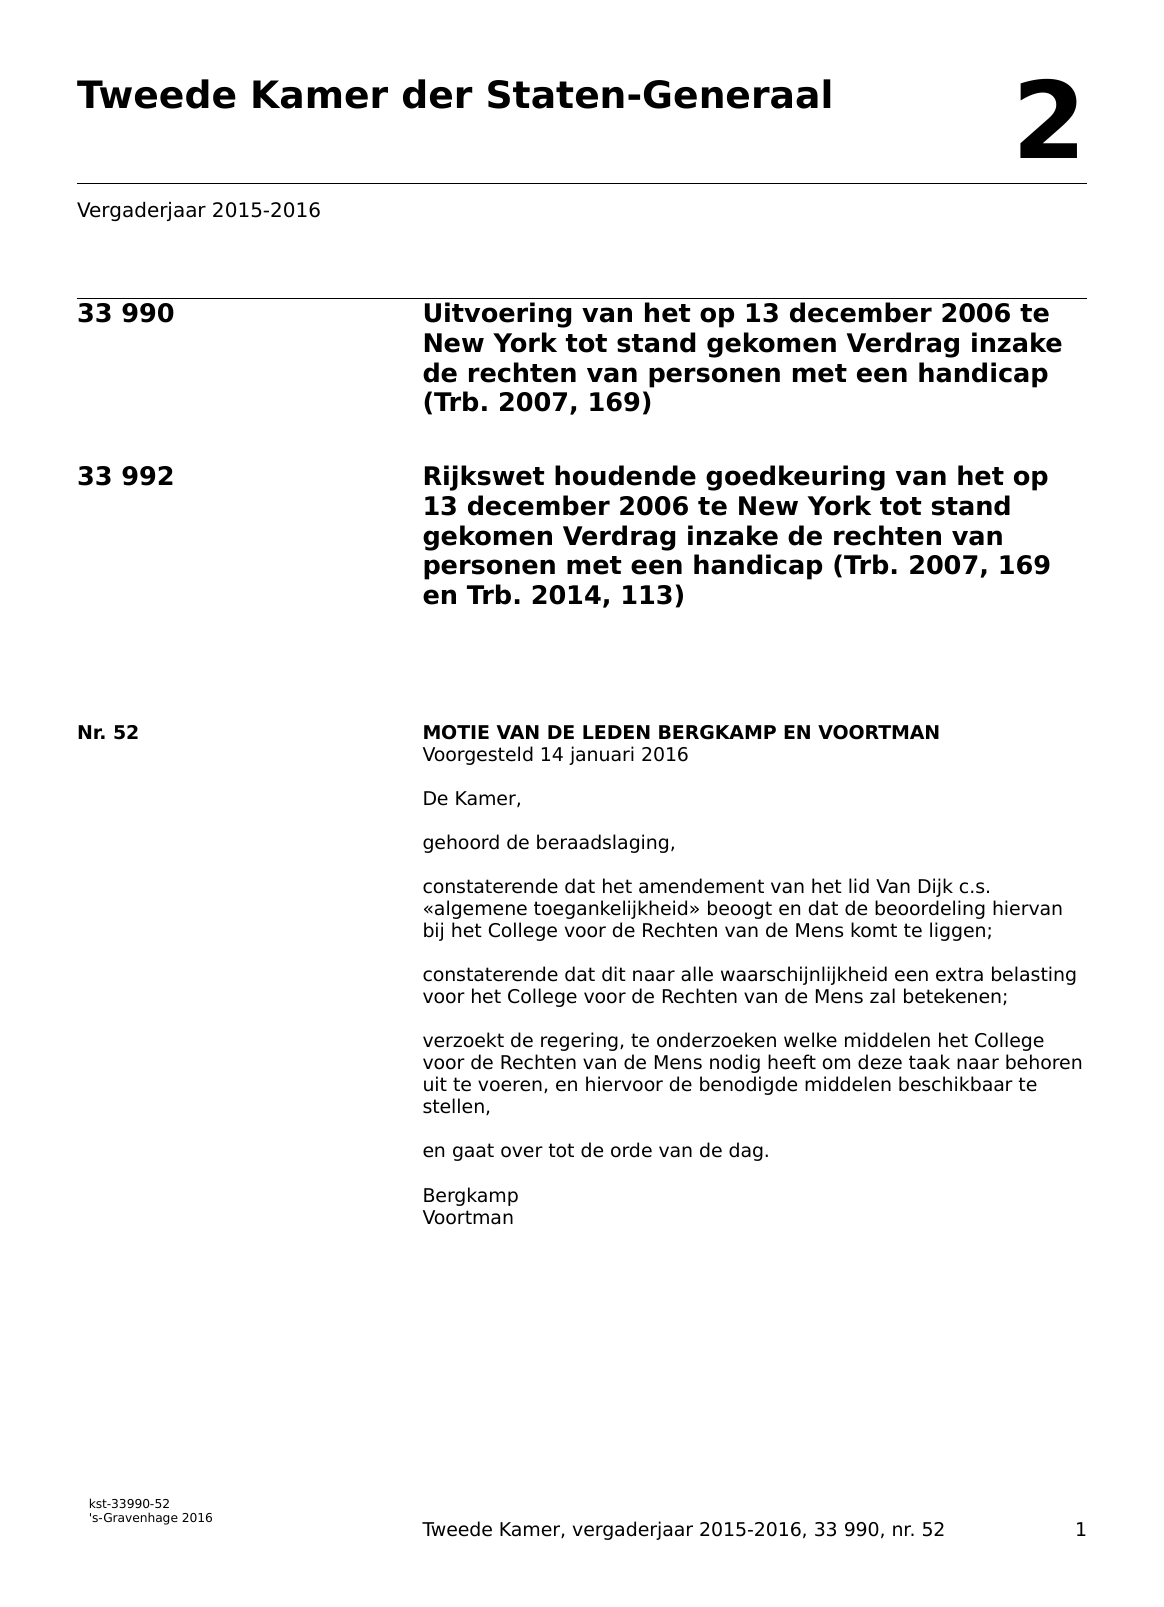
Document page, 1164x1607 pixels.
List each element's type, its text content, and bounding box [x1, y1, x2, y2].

table_cell Vergaderjaar 2015-2016 [77, 184, 1087, 298]
subtitle 33 992 Rijkswet houdende goedkeuring van het op 13 december 2006 te New York tot stand gekomen Verdrag inzake de rechten van personen met een handicap (Trb. 2007, 169 en Trb. 2014, 113) [77, 462, 1087, 611]
text Voortman [422, 1207, 1087, 1228]
text constaterende dat dit naar alle waarschijnlijkheid een extra belasting voor het College voor de Rechten van de Mens zal betekenen; [422, 964, 1087, 1008]
text constaterende dat het amendement van het lid Van Dijk c.s. «algemene toegankelijkheid» beoogt en dat de beoordeling hiervan bij het College voor de Rechten van de Mens komt te liggen; [422, 876, 1087, 942]
text De Kamer, [422, 788, 1087, 810]
table_header 2 [886, 59, 1087, 183]
subtitle Nr. 52 MOTIE VAN DE LEDEN BERGKAMP EN VOORTMAN [77, 722, 1087, 743]
text Bergkamp [422, 1184, 1087, 1207]
text en gaat over tot de orde van de dag. [422, 1140, 1087, 1162]
text gehoord de beraadslaging, [422, 832, 1087, 854]
subtitle 33 990 Uitvoering van het op 13 december 2006 te New York tot stand gekomen Verdrag inzake de rechten van personen met een handicap (Trb. 2007, 169) [77, 299, 1087, 418]
text kst-33990-52 [88, 1497, 323, 1511]
table_header Tweede Kamer der Staten-Generaal [77, 59, 886, 183]
text 's-Gravenhage 2016 [88, 1511, 323, 1525]
text verzoekt de regering, te onderzoeken welke middelen het College voor de Rechten van de Mens nodig heeft om deze taak naar behoren uit te voeren, en hiervoor de benodigde middelen beschikbaar te stellen, [422, 1030, 1087, 1118]
text Voorgesteld 14 januari 2016 [422, 743, 1087, 766]
